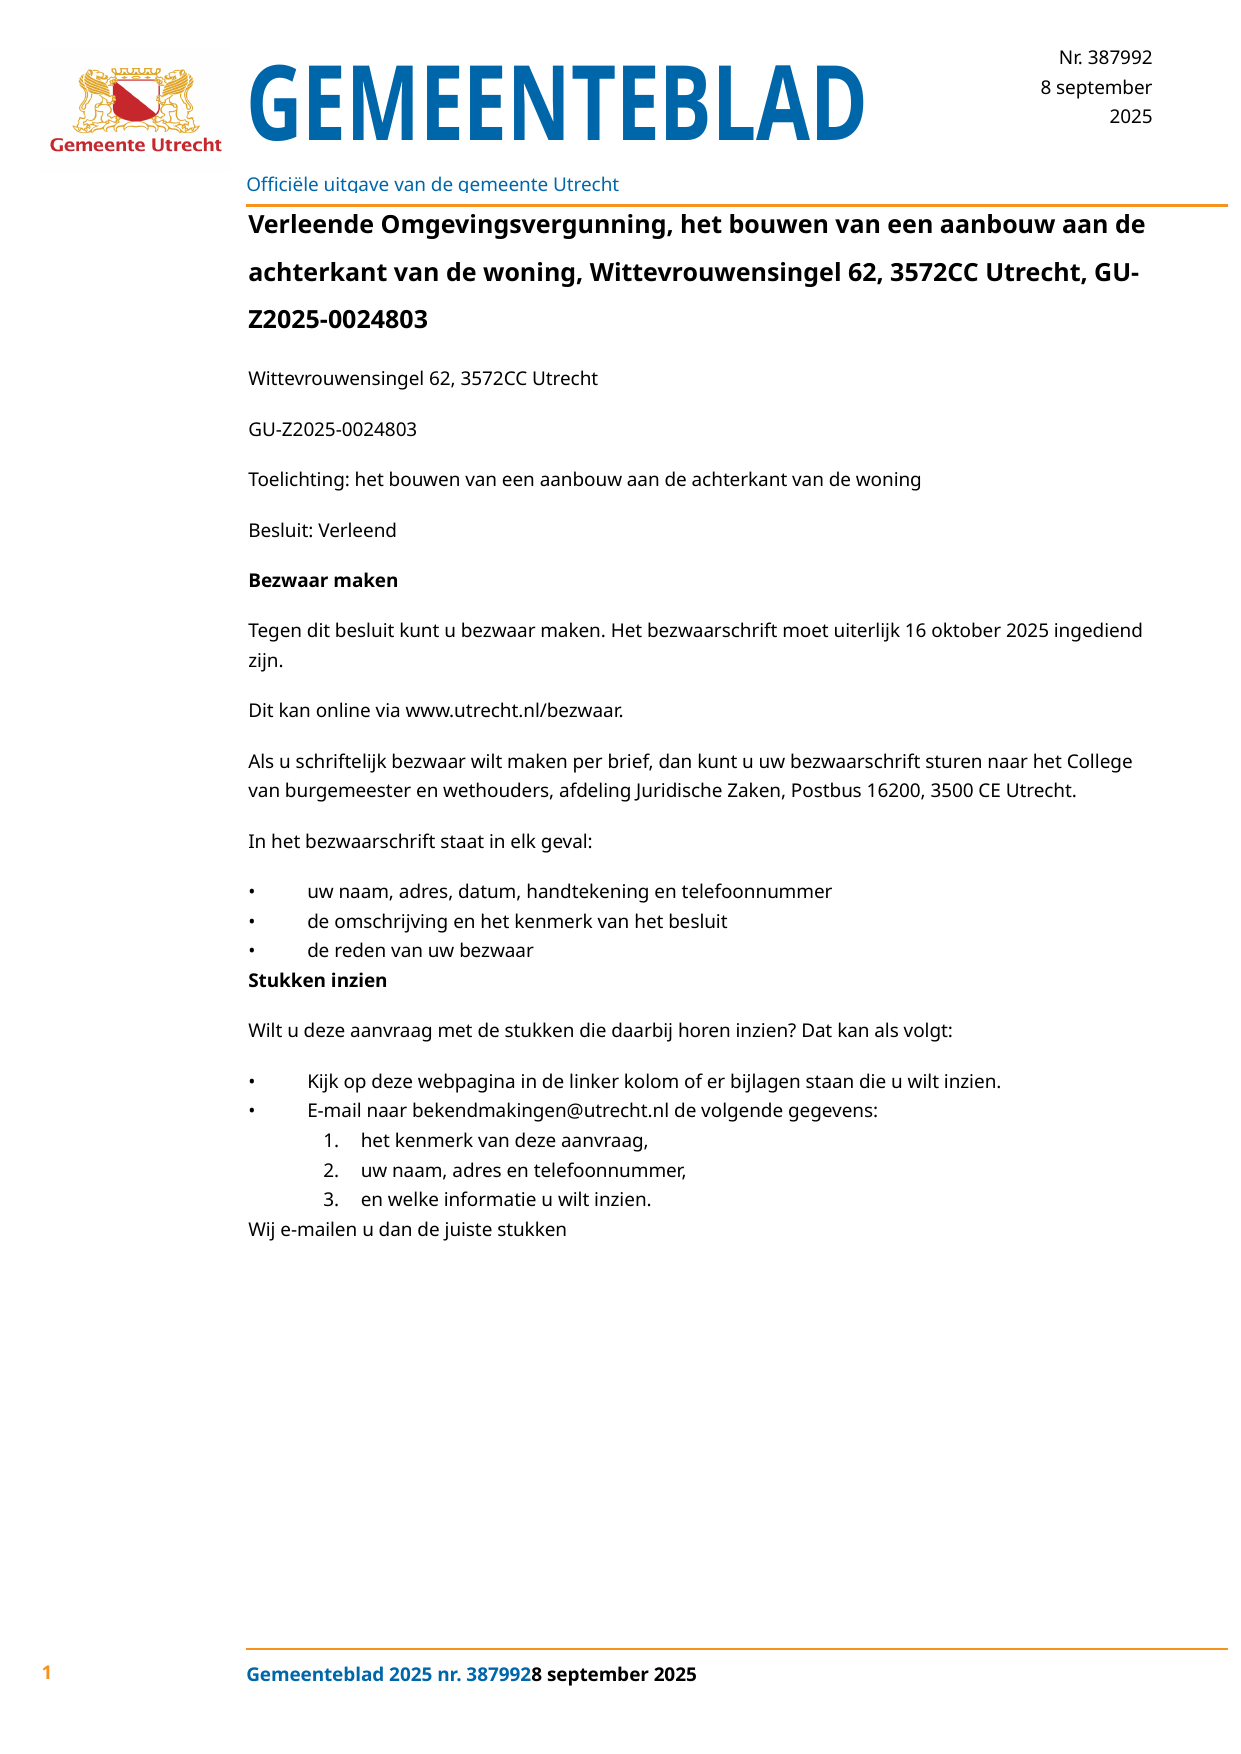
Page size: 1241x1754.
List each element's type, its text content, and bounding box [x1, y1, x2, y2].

text Dit kan online via www.utrecht.nl/bezwaar. [248, 698, 1152, 723]
text Bezwaar maken [248, 567, 1152, 593]
text Als u schriftelijk bezwaar wilt maken per brief, dan kunt u uw bezwaarschrift sturen naar het College van burgemeester en wethouders, afdeling Juridische Zaken, Postbus 16200, 3500 CE Utrecht. [248, 748, 1152, 803]
list uw naam, adres, datum, handtekening en telefoonnummer [248, 878, 1152, 904]
text In het bezwaarschrift staat in elk geval: [248, 828, 1152, 854]
text Stukken inzien [248, 967, 1152, 993]
text GU-Z2025-0024803 [248, 416, 1152, 442]
text Wittevrouwensingel 62, 3572CC Utrecht [248, 366, 1152, 391]
list en welke informatie u wilt inzien. [323, 1186, 1152, 1212]
list Kijk op deze webpagina in de linker kolom of er bijlagen staan die u wilt inzien. [248, 1068, 1152, 1094]
text Verleende Omgevingsvergunning, het bouwen van een aanbouw aan de achterkant van de woning, Wittevrouwensingel 62, 3572CC Utrecht, GU-Z2025-0024803 [248, 207, 1152, 336]
text Tegen dit besluit kunt u bezwaar maken. Het bezwaarschrift moet uiterlijk 16 oktober 2025 ingediend zijn. [248, 618, 1152, 673]
list de reden van uw bezwaar [248, 938, 1152, 963]
picture [41, 47, 231, 172]
text Wij e-mailen u dan de juiste stukken [248, 1216, 1152, 1242]
text Wilt u deze aanvraag met de stukken die daarbij horen inzien? Dat kan als volgt: [248, 1018, 1152, 1043]
list uw naam, adres en telefoonnummer, [323, 1157, 1152, 1182]
text Toelichting: het bouwen van een aanbouw aan de achterkant van de woning [248, 466, 1152, 492]
list het kenmerk van deze aanvraag, [323, 1127, 1152, 1153]
text Besluit: Verleend [248, 517, 1152, 542]
list de omschrijving en het kenmerk van het besluit [248, 908, 1152, 934]
list E-mail naar bekendmakingen@utrecht.nl de volgende gegevens: [248, 1098, 1152, 1123]
